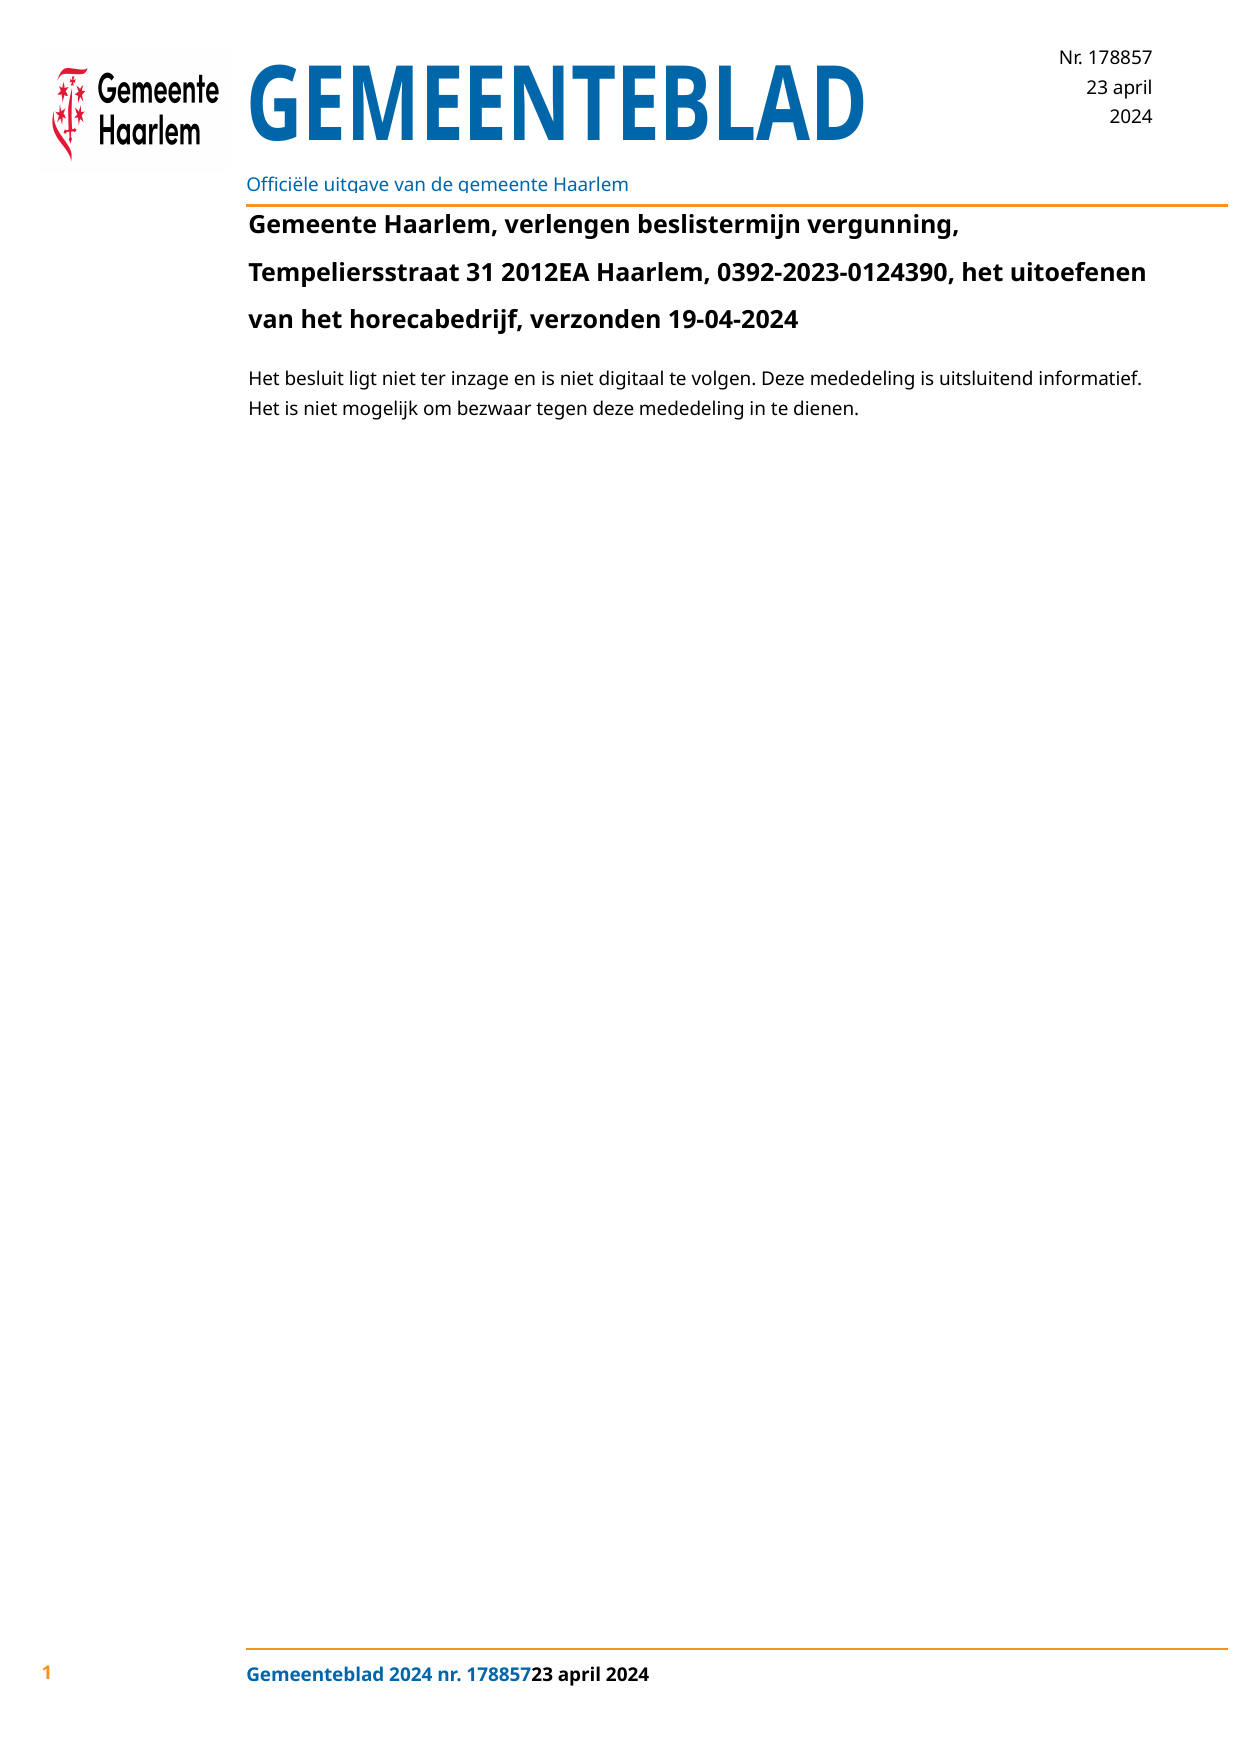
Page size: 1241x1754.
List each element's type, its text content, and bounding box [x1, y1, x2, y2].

text Gemeente Haarlem, verlengen beslistermijn vergunning, Tempeliersstraat 31 2012EA Haarlem, 0392-2023-0124390, het uitoefenen van het horecabedrijf, verzonden 19-04-2024 [248, 207, 1152, 336]
picture [41, 47, 231, 172]
text Het besluit ligt niet ter inzage en is niet digitaal te volgen. Deze mededeling is uitsluitend informatief. Het is niet mogelijk om bezwaar tegen deze mededeling in te dienen. [248, 366, 1152, 421]
